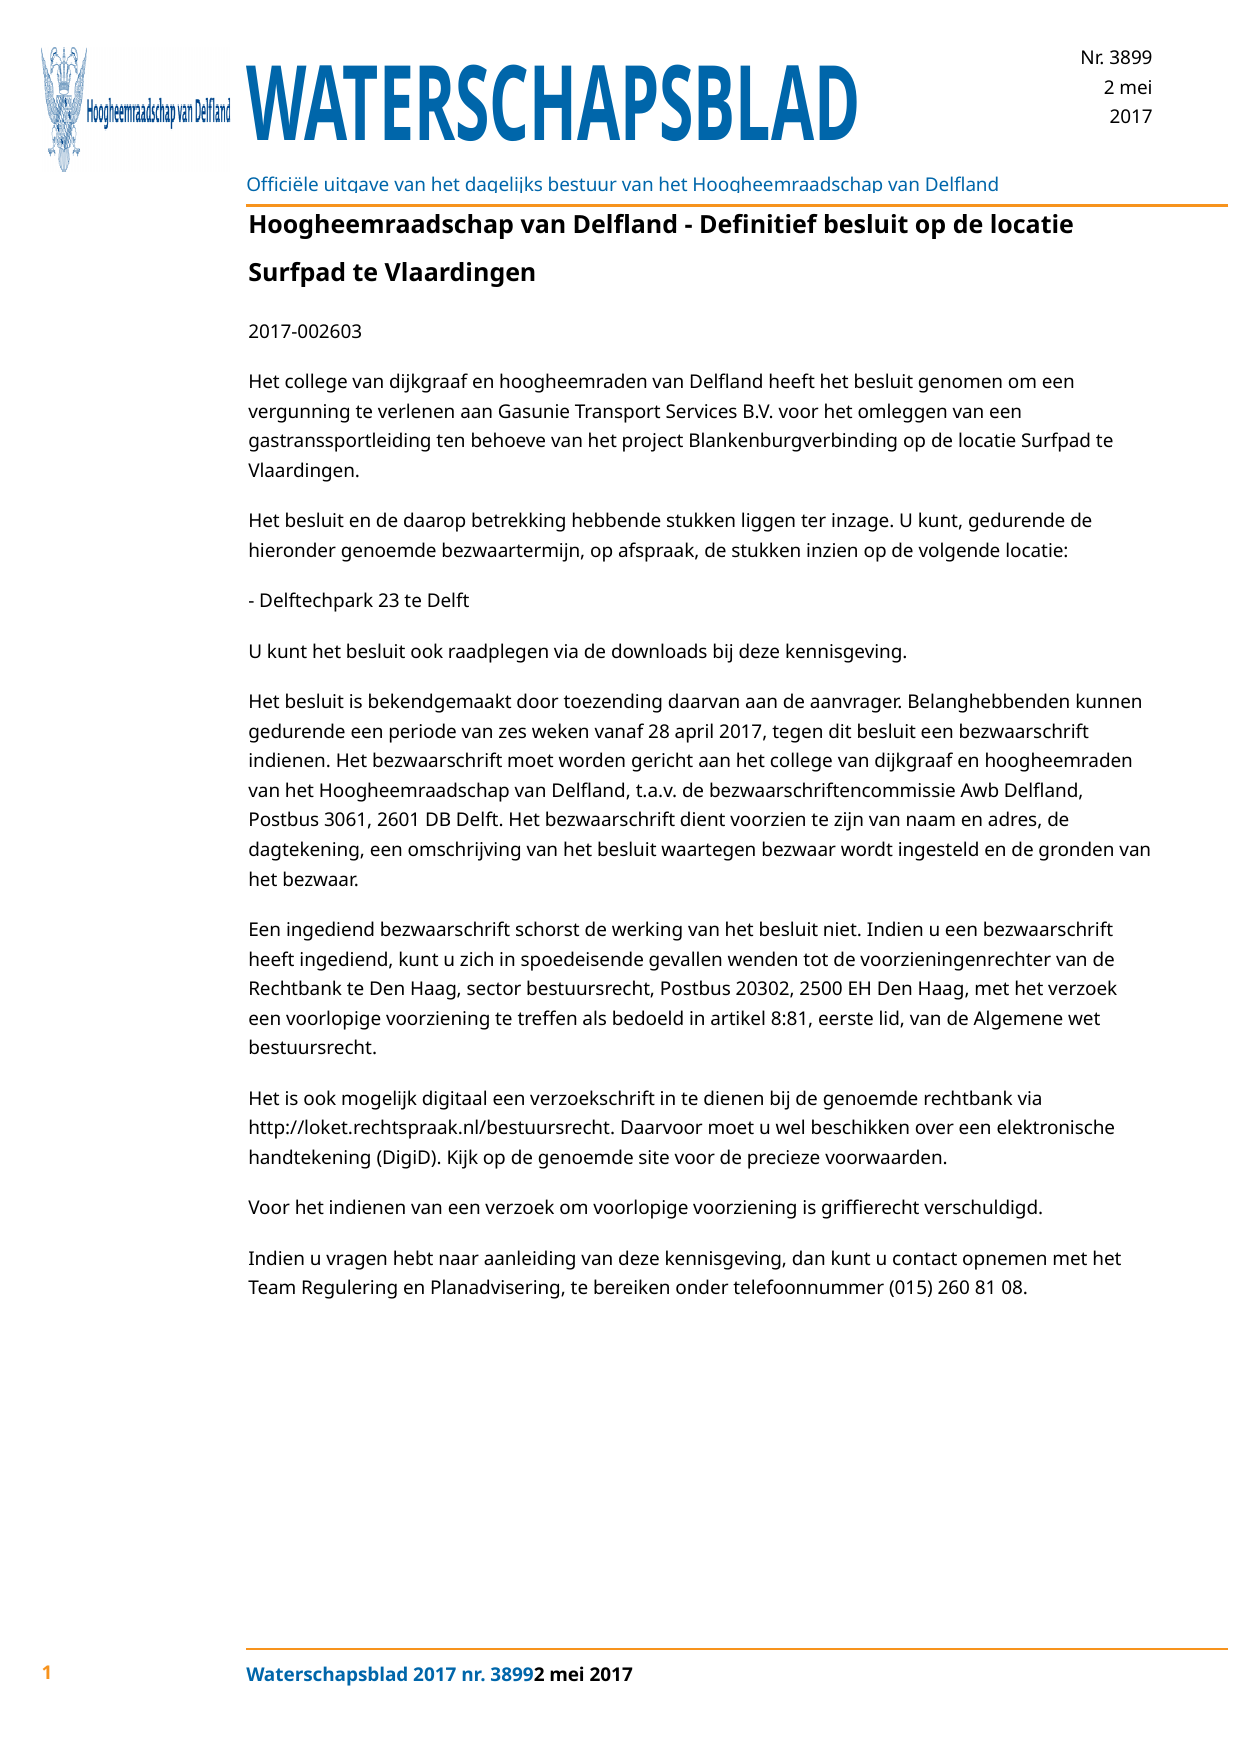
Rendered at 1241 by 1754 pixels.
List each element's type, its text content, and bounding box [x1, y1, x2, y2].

text Het besluit en de daarop betrekking hebbende stukken liggen ter inzage. U kunt, gedurende de hieronder genoemde bezwaartermijn, op afspraak, de stukken inzien op de volgende locatie: [248, 507, 1152, 563]
text U kunt het besluit ook raadplegen via de downloads bij deze kennisgeving. [248, 638, 1152, 664]
text Indien u vragen hebt naar aanleiding van deze kennisgeving, dan kunt u contact opnemen met het Team Regulering en Planadvisering, te bereiken onder telefoonnummer (015) 260 81 08. [248, 1245, 1152, 1300]
text Hoogheemraadschap van Delfland - Definitief besluit op de locatie Surfpad te Vlaardingen [248, 207, 1152, 288]
text Het is ook mogelijk digitaal een verzoekschrift in te dienen bij de genoemde rechtbank via http://loket.rechtspraak.nl/bestuursrecht. Daarvoor moet u wel beschikken over een elektronische handtekening (DigiD). Kijk op de genoemde site voor de precieze voorwaarden. [248, 1085, 1152, 1170]
text - Delftechpark 23 te Delft [248, 587, 1152, 613]
text 2017-002603 [248, 318, 1152, 344]
text Het besluit is bekendgemaakt door toezending daarvan aan de aanvrager. Belanghebbenden kunnen gedurende een periode van zes weken vanaf 28 april 2017, tegen dit besluit een bezwaarschrift indienen. Het bezwaarschrift moet worden gericht aan het college van dijkgraaf en hoogheemraden van het Hoogheemraadschap van Delfland, t.a.v. de bezwaarschriftencommissie Awb Delfland, Postbus 3061, 2601 DB Delft. Het bezwaarschrift dient voorzien te zijn van naam en adres, de dagtekening, een omschrijving van het besluit waartegen bezwaar wordt ingesteld en de gronden van het bezwaar. [248, 688, 1152, 892]
text Een ingediend bezwaarschrift schorst de werking van het besluit niet. Indien u een bezwaarschrift heeft ingediend, kunt u zich in spoedeisende gevallen wenden tot de voorzieningenrechter van de Rechtbank te Den Haag, sector bestuursrecht, Postbus 20302, 2500 EH Den Haag, met het verzoek een voorlopige voorziening te treffen als bedoeld in artikel 8:81, eerste lid, van de Algemene wet bestuursrecht. [248, 916, 1152, 1060]
text Het college van dijkgraaf en hoogheemraden van Delfland heeft het besluit genomen om een vergunning te verlenen aan Gasunie Transport Services B.V. voor het omleggen van een gastranssportleiding ten behoeve van het project Blankenburgverbinding op de locatie Surfpad te Vlaardingen. [248, 368, 1152, 483]
picture [41, 47, 231, 172]
text Voor het indienen van een verzoek om voorlopige voorziening is griffierecht verschuldigd. [248, 1194, 1152, 1220]
